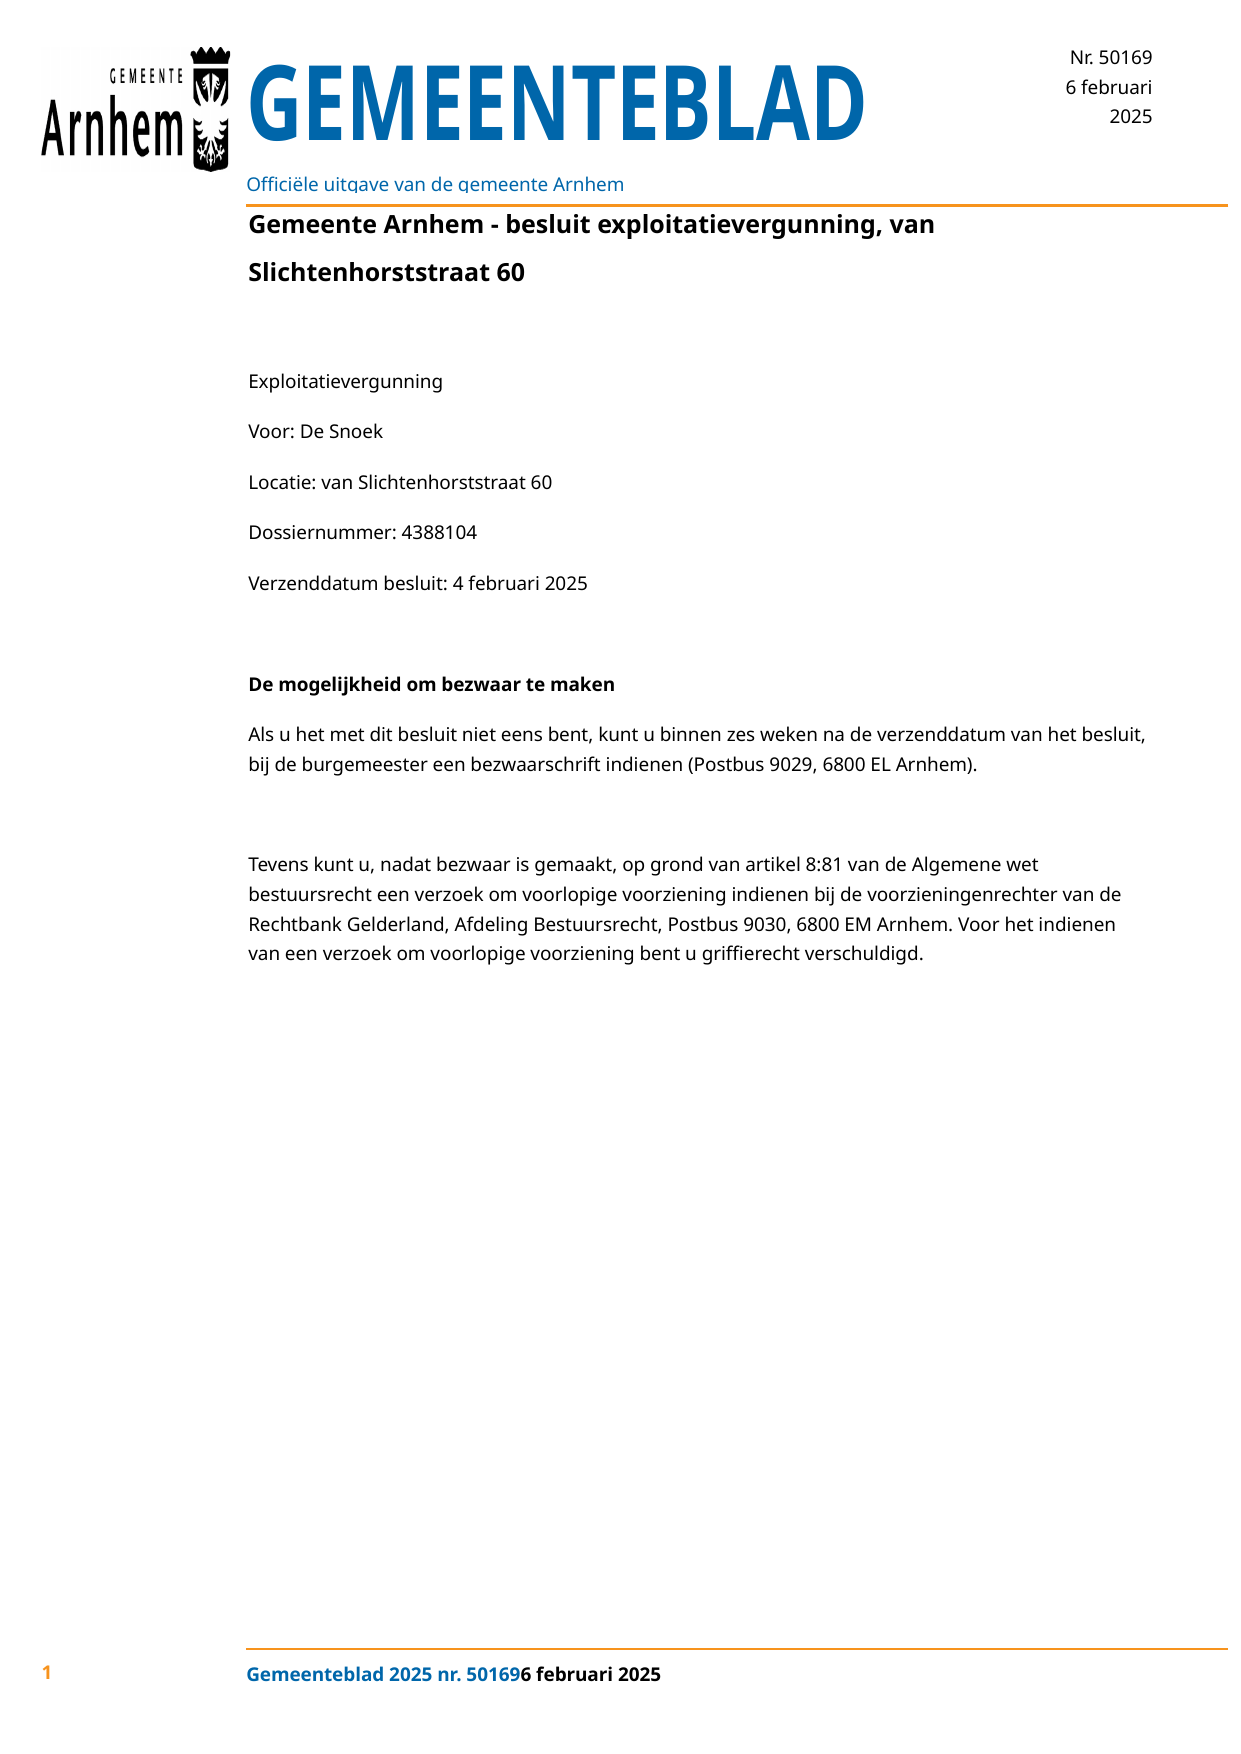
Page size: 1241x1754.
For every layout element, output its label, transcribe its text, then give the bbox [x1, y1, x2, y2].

picture [41, 47, 231, 172]
text Locatie: van Slichtenhorststraat 60 [248, 469, 1152, 495]
text Gemeente Arnhem - besluit exploitatievergunning, van Slichtenhorststraat 60 [248, 207, 1152, 288]
text Verzenddatum besluit: 4 februari 2025 [248, 570, 1152, 596]
text De mogelijkheid om bezwaar te maken [248, 671, 1152, 697]
text Dossiernummer: 4388104 [248, 519, 1152, 545]
text Als u het met dit besluit niet eens bent, kunt u binnen zes weken na de verzenddatum van het besluit, bij de burgemeester een bezwaarschrift indienen (Postbus 9029, 6800 EL Arnhem). [248, 721, 1152, 777]
text Voor: De Snoek [248, 419, 1152, 444]
text Tevens kunt u, nadat bezwaar is gemaakt, op grond van artikel 8:81 van de Algemene wet bestuursrecht een verzoek om voorlopige voorziening indienen bij de voorzieningenrechter van de Rechtbank Gelderland, Afdeling Bestuursrecht, Postbus 9030, 6800 EM Arnhem. Voor het indienen van een verzoek om voorlopige voorziening bent u griffierecht verschuldigd. [248, 852, 1152, 966]
text Exploitatievergunning [248, 368, 1152, 394]
